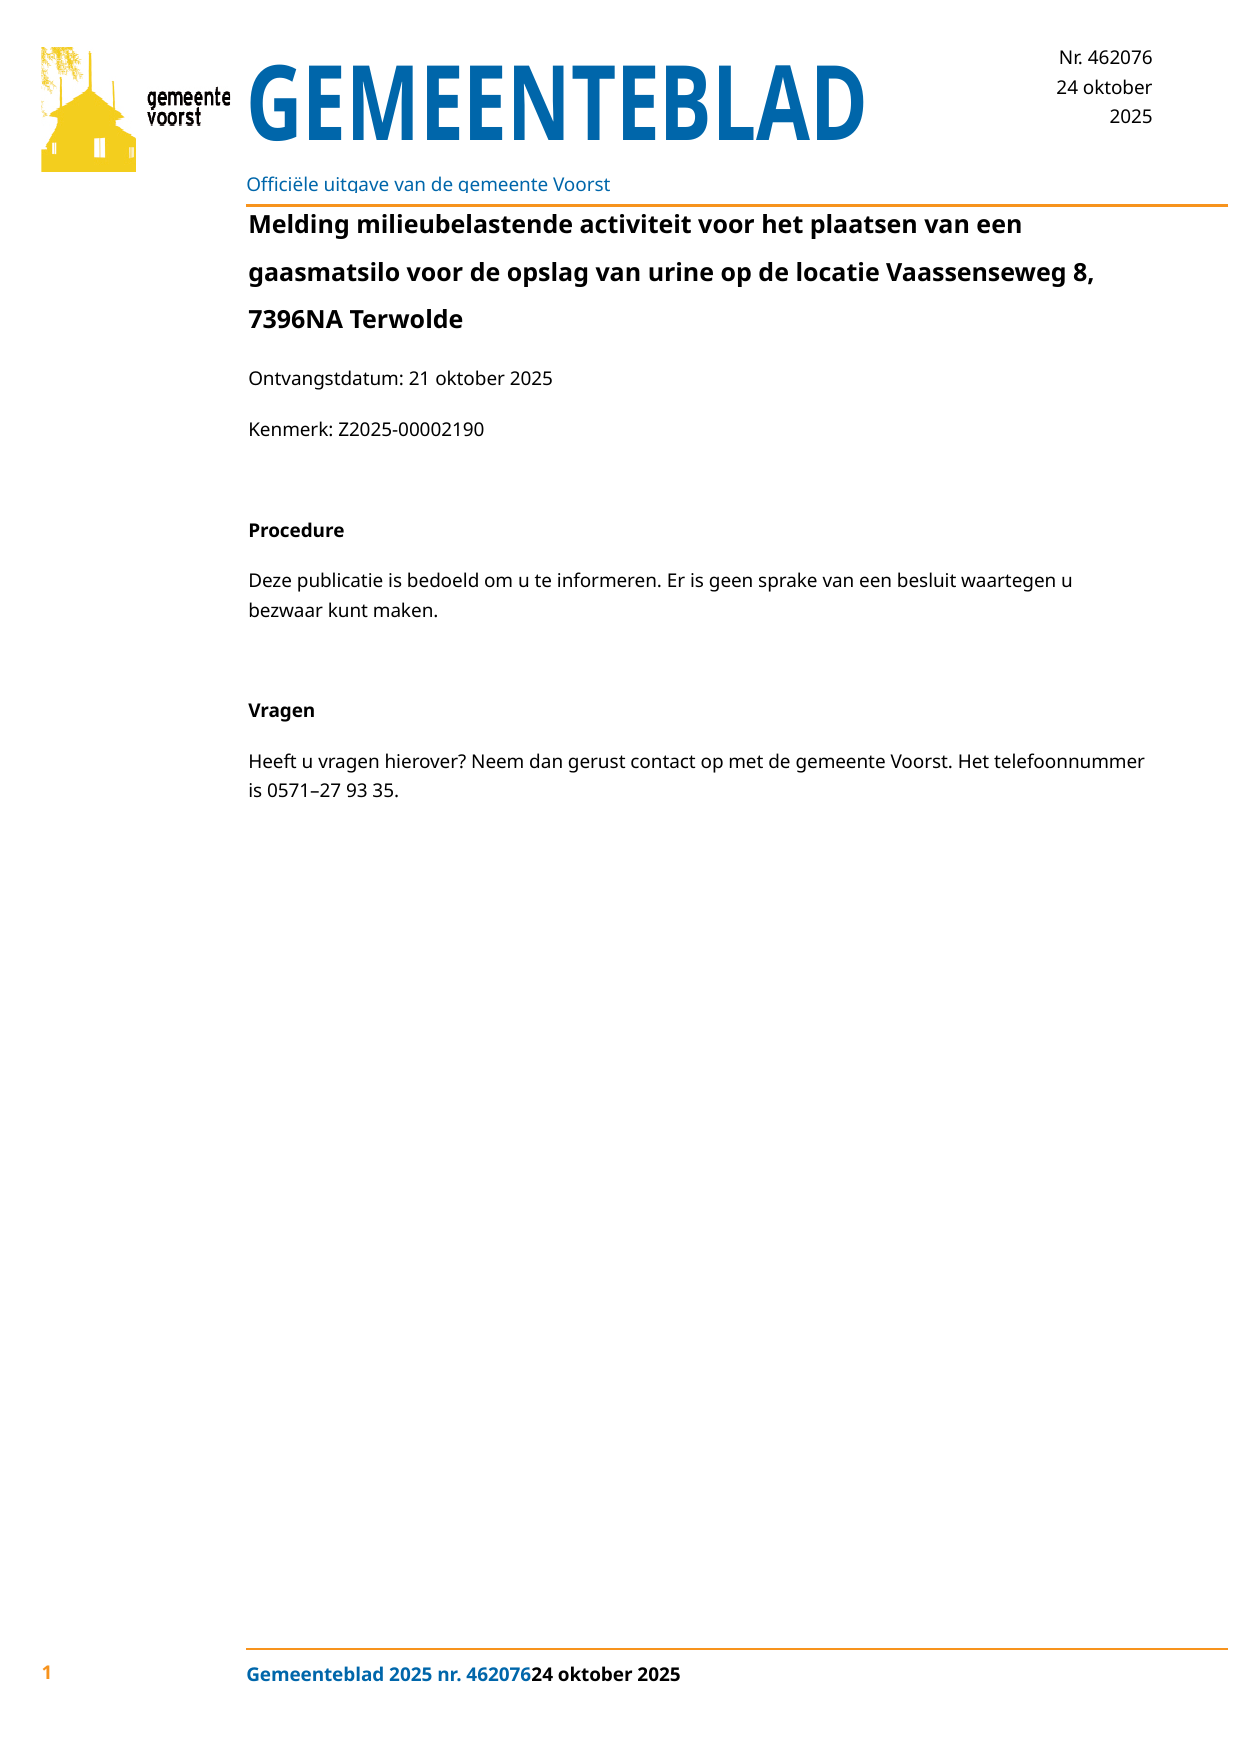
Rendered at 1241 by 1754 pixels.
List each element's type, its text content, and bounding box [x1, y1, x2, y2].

text Procedure [248, 517, 1152, 542]
picture [41, 47, 231, 172]
text Melding milieubelastende activiteit voor het plaatsen van een gaasmatsilo voor de opslag van urine op de locatie Vaassenseweg 8, 7396NA Terwolde [248, 207, 1152, 336]
text Heeft u vragen hierover? Neem dan gerust contact op met de gemeente Voorst. Het telefoonnummer is 0571–27 93 35. [248, 748, 1152, 803]
text Ontvangstdatum: 21 oktober 2025 [248, 366, 1152, 391]
text Kenmerk: Z2025-00002190 [248, 416, 1152, 442]
text Vragen [248, 698, 1152, 723]
text Deze publicatie is bedoeld om u te informeren. Er is geen sprake van een besluit waartegen u bezwaar kunt maken. [248, 567, 1152, 622]
